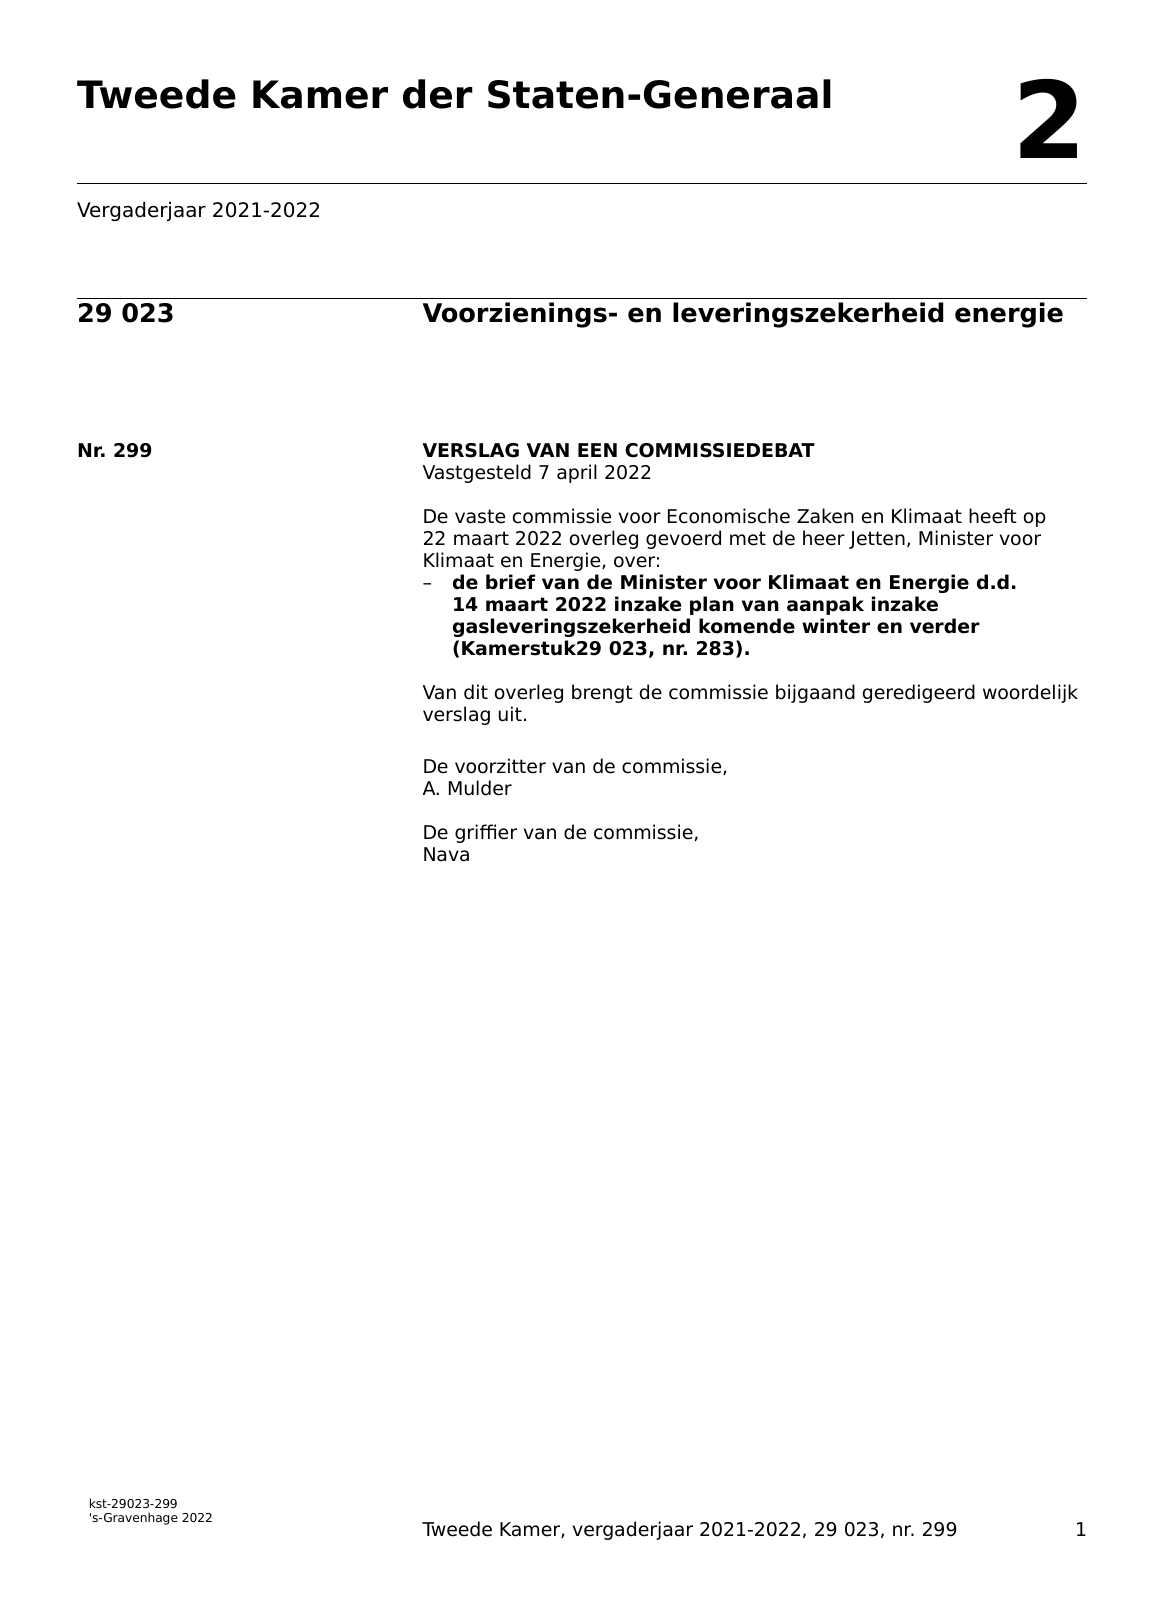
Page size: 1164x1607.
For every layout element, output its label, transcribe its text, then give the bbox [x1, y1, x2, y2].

table_header 2 [886, 59, 1087, 183]
text kst-29023-299 [88, 1497, 323, 1511]
text De griffier van de commissie, Nava [422, 822, 1087, 866]
subtitle Nr. 299 VERSLAG VAN EEN COMMISSIEDEBAT [77, 440, 1087, 462]
text Vastgesteld 7 april 2022 [422, 462, 1087, 484]
text De vaste commissie voor Economische Zaken en Klimaat heeft op 22 maart 2022 overleg gevoerd met de heer Jetten, Minister voor Klimaat en Energie, over: [422, 506, 1087, 572]
text De voorzitter van de commissie, A. Mulder [422, 756, 1087, 800]
text 's-Gravenhage 2022 [88, 1511, 323, 1525]
table_cell Vergaderjaar 2021-2022 [77, 184, 1087, 298]
table_header Tweede Kamer der Staten-Generaal [77, 59, 886, 183]
text – de brief van de Minister voor Klimaat en Energie d.d. 14 maart 2022 inzake plan van aanpak inzake gasleveringszekerheid komende winter en verder (Kamerstuk29 023, nr. 283). [422, 572, 1087, 660]
text Van dit overleg brengt de commissie bijgaand geredigeerd woordelijk verslag uit. [422, 682, 1087, 726]
subtitle 29 023 Voorzienings- en leveringszekerheid energie [77, 299, 1087, 329]
